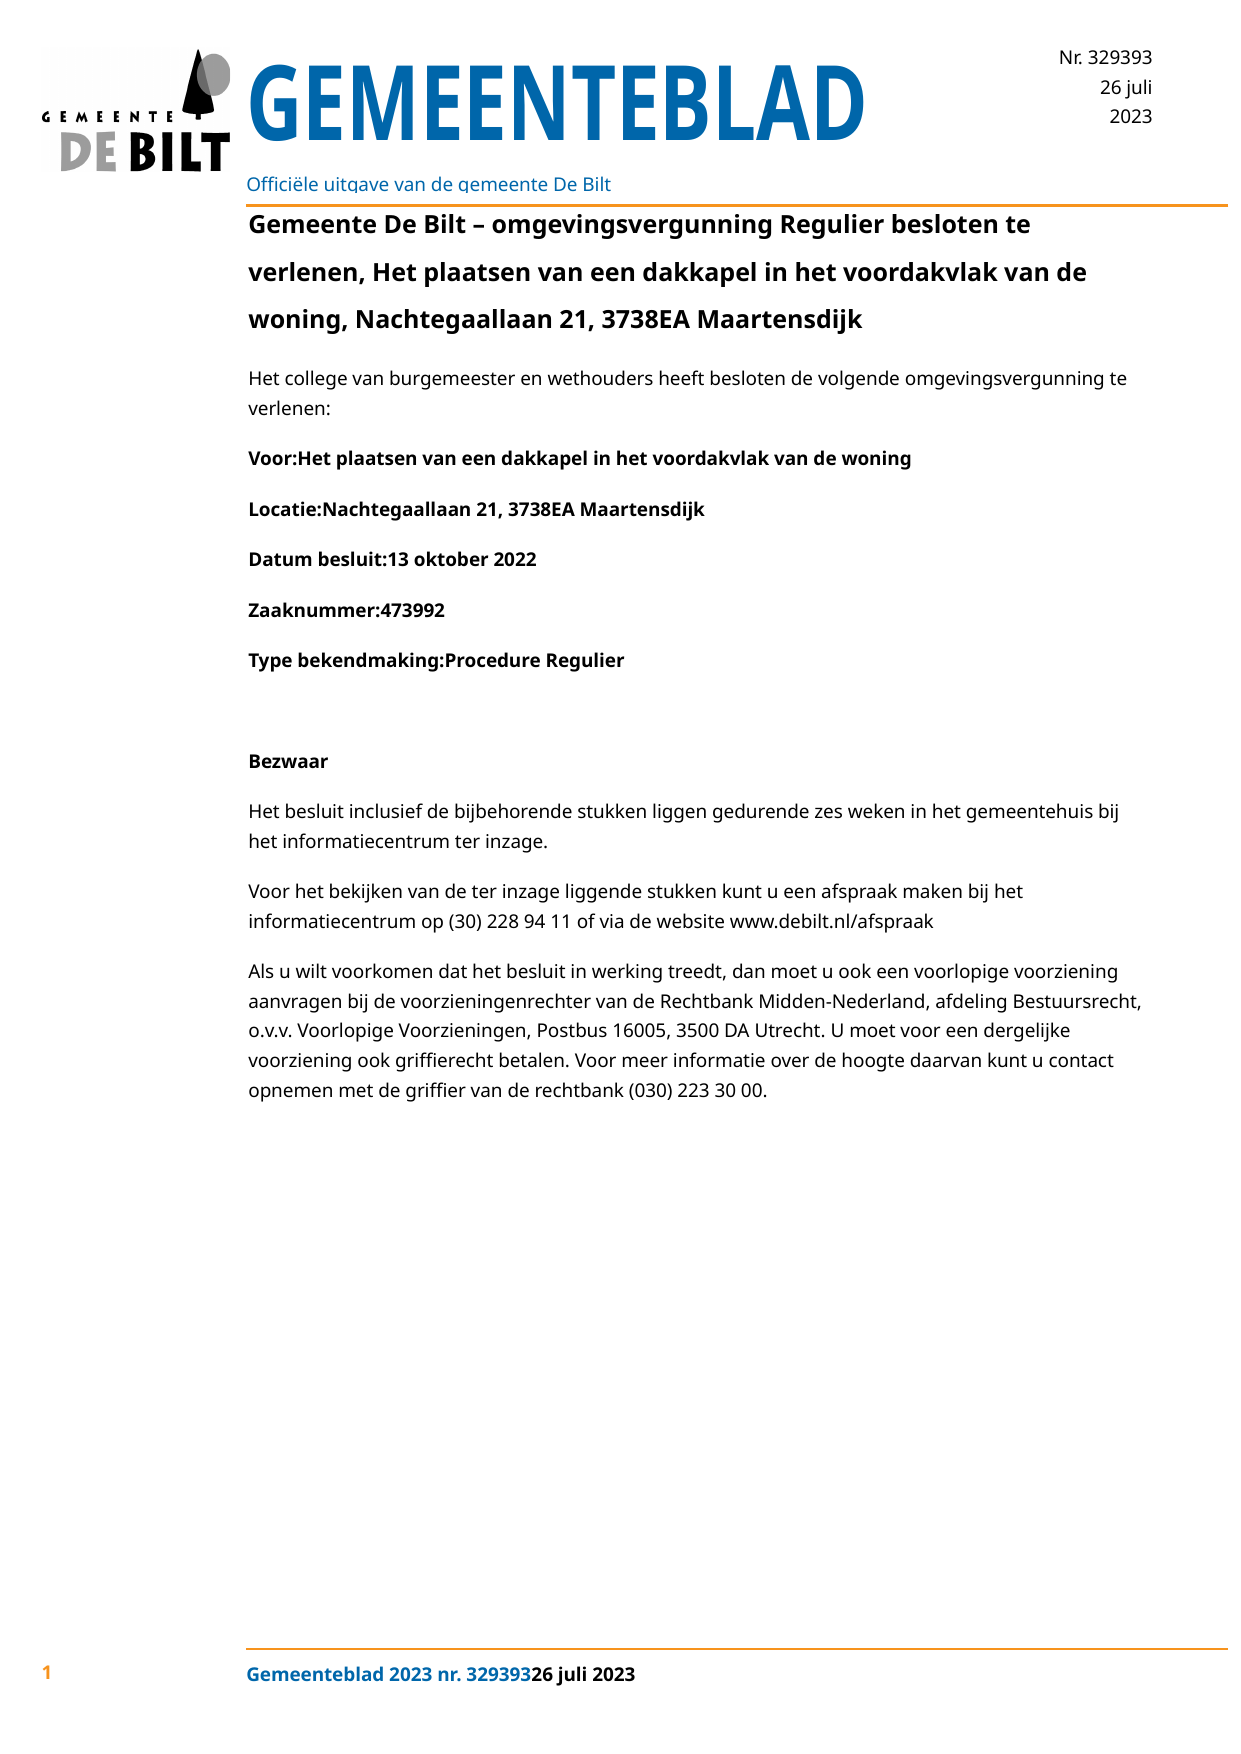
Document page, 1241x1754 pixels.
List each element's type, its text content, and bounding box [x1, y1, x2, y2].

text Type bekendmaking:Procedure Regulier [248, 647, 1152, 673]
text Het college van burgemeester en wethouders heeft besloten de volgende omgevingsvergunning te verlenen: [248, 366, 1152, 421]
text Locatie:Nachtegaallaan 21, 3738EA Maartensdijk [248, 496, 1152, 522]
text Als u wilt voorkomen dat het besluit in werking treedt, dan moet u ook een voorlopige voorziening aanvragen bij de voorzieningenrechter van de Rechtbank Midden-Nederland, afdeling Bestuursrecht, o.v.v. Voorlopige Voorzieningen, Postbus 16005, 3500 DA Utrecht. U moet voor een dergelijke voorziening ook griffierecht betalen. Voor meer informatie over de hoogte daarvan kunt u contact opnemen met de griffier van de rechtbank (030) 223 30 00. [248, 958, 1152, 1102]
text Voor:Het plaatsen van een dakkapel in het voordakvlak van de woning [248, 446, 1152, 471]
picture [41, 47, 231, 172]
text Zaaknummer:473992 [248, 597, 1152, 622]
text Het besluit inclusief de bijbehorende stukken liggen gedurende zes weken in het gemeentehuis bij het informatiecentrum ter inzage. [248, 798, 1152, 854]
text Gemeente De Bilt – omgevingsvergunning Regulier besloten te verlenen, Het plaatsen van een dakkapel in het voordakvlak van de woning, Nachtegaallaan 21, 3738EA Maartensdijk [248, 207, 1152, 336]
text Voor het bekijken van de ter inzage liggende stukken kunt u een afspraak maken bij het informatiecentrum op (30) 228 94 11 of via de website www.debilt.nl/afspraak [248, 878, 1152, 934]
text Datum besluit:13 oktober 2022 [248, 546, 1152, 572]
text Bezwaar [248, 748, 1152, 774]
